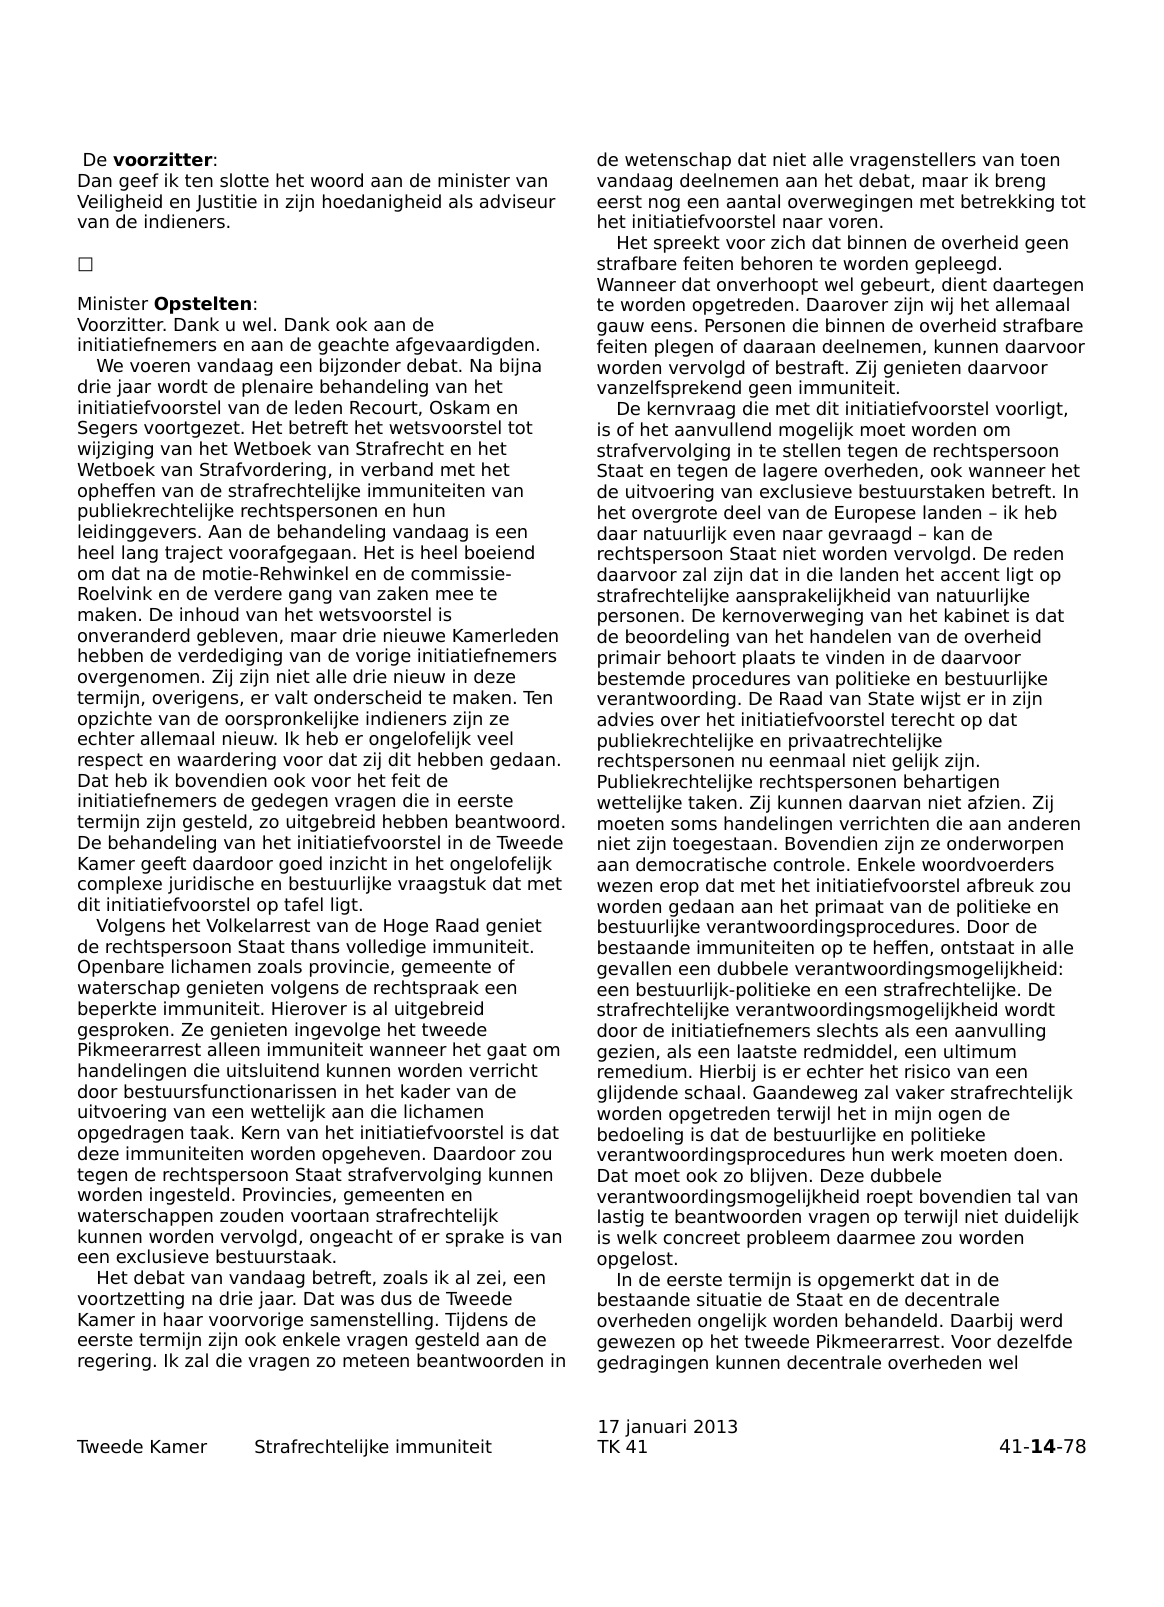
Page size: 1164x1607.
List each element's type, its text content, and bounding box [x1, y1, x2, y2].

text De voorzitter: [77, 150, 567, 171]
text In de eerste termijn is opgemerkt dat in de bestaande situatie de Staat en de decentrale overheden ongelijk worden behandeld. Daarbij werd gewezen op het tweede Pikmeerarrest. Voor dezelfde gedragingen kunnen decentrale overheden wel [596, 1269, 1087, 1373]
text Het spreekt voor zich dat binnen de overheid geen strafbare feiten behoren te worden gepleegd. Wanneer dat onverhoopt wel gebeurt, dient daartegen te worden opgetreden. Daarover zijn wij het allemaal gauw eens. Personen die binnen de overheid strafbare feiten plegen of daaraan deelnemen, kunnen daarvoor worden vervolgd of bestraft. Zij genieten daarvoor vanzelfsprekend geen immuniteit. [596, 233, 1087, 399]
text □ [77, 253, 567, 274]
text Voorzitter. Dank u wel. Dank ook aan de initiatiefnemers en aan de geachte afgevaardigden. [77, 314, 567, 356]
text Volgens het Volkelarrest van de Hoge Raad geniet de rechtspersoon Staat thans volledige immuniteit. Openbare lichamen zoals provincie, gemeente of waterschap genieten volgens de rechtspraak een beperkte immuniteit. Hierover is al uitgebreid gesproken. Ze genieten ingevolge het tweede Pikmeerarrest alleen immuniteit wanneer het gaat om handelingen die uitsluitend kunnen worden verricht door bestuursfunctionarissen in het kader van de uitvoering van een wettelijk aan die lichamen opgedragen taak. Kern van het initiatiefvoorstel is dat deze immuniteiten worden opgeheven. Daardoor zou tegen de rechtspersoon Staat strafvervolging kunnen worden ingesteld. Provincies, gemeenten en waterschappen zouden voortaan strafrechtelijk kunnen worden vervolgd, ongeacht of er sprake is van een exclusieve bestuurstaak. [77, 916, 567, 1268]
text Het debat van vandaag betreft, zoals ik al zei, een voortzetting na drie jaar. Dat was dus de Tweede Kamer in haar voorvorige samenstelling. Tijdens de eerste termijn zijn ook enkele vragen gesteld aan de regering. Ik zal die vragen zo meteen beantwoorden in [77, 1268, 567, 1372]
text De kernvraag die met dit initiatiefvoorstel voorligt, is of het aanvullend mogelijk moet worden om strafvervolging in te stellen tegen de rechtspersoon Staat en tegen de lagere overheden, ook wanneer het de uitvoering van exclusieve bestuurstaken betreft. In het overgrote deel van de Europese landen – ik heb daar natuurlijk even naar gevraagd – kan de rechtspersoon Staat niet worden vervolgd. De reden daarvoor zal zijn dat in die landen het accent ligt op strafrechtelijke aansprakelijkheid van natuurlijke personen. De kernoverweging van het kabinet is dat de beoordeling van het handelen van de overheid primair behoort plaats te vinden in de daarvoor bestemde procedures van politieke en bestuurlijke verantwoording. De Raad van State wijst er in zijn advies over het initiatiefvoorstel terecht op dat publiekrechtelijke en privaatrechtelijke rechtspersonen nu eenmaal niet gelijk zijn. Publiekrechtelijke rechtspersonen behartigen wettelijke taken. Zij kunnen daarvan niet afzien. Zij moeten soms handelingen verrichten die aan anderen niet zijn toegestaan. Bovendien zijn ze onderworpen aan democratische controle. Enkele woordvoerders wezen erop dat met het initiatiefvoorstel afbreuk zou worden gedaan aan het primaat van de politieke en bestuurlijke verantwoordingsprocedures. Door de bestaande immuniteiten op te heffen, ontstaat in alle gevallen een dubbele verantwoordingsmogelijkheid: een bestuurlijk-politieke en een strafrechtelijke. De strafrechtelijke verantwoordingsmogelijkheid wordt door de initiatiefnemers slechts als een aanvulling gezien, als een laatste redmiddel, een ultimum remedium. Hierbij is er echter het risico van een glijdende schaal. Gaandeweg zal vaker strafrechtelijk worden opgetreden terwijl het in mijn ogen de bedoeling is dat de bestuurlijke en politieke verantwoordingsprocedures hun werk moeten doen. Dat moet ook zo blijven. Deze dubbele verantwoordingsmogelijkheid roept bovendien tal van lastig te beantwoorden vragen op terwijl niet duidelijk is welk concreet probleem daarmee zou worden opgelost. [596, 399, 1087, 1269]
text Minister Opstelten: [77, 294, 567, 314]
text de wetenschap dat niet alle vragenstellers van toen vandaag deelnemen aan het debat, maar ik breng eerst nog een aantal overwegingen met betrekking tot het initiatiefvoorstel naar voren. [596, 150, 1087, 233]
text We voeren vandaag een bijzonder debat. Na bijna drie jaar wordt de plenaire behandeling van het initiatiefvoorstel van de leden Recourt, Oskam en Segers voortgezet. Het betreft het wetsvoorstel tot wijziging van het Wetboek van Strafrecht en het Wetboek van Strafvordering, in verband met het opheffen van de strafrechtelijke immuniteiten van publiekrechtelijke rechtspersonen en hun leidinggevers. Aan de behandeling vandaag is een heel lang traject voorafgegaan. Het is heel boeiend om dat na de motie-Rehwinkel en de commissie-Roelvink en de verdere gang van zaken mee te maken. De inhoud van het wetsvoorstel is onveranderd gebleven, maar drie nieuwe Kamerleden hebben de verdediging van de vorige initiatiefnemers overgenomen. Zij zijn niet alle drie nieuw in deze termijn, overigens, er valt onderscheid te maken. Ten opzichte van de oorspronkelijke indieners zijn ze echter allemaal nieuw. Ik heb er ongelofelijk veel respect en waardering voor dat zij dit hebben gedaan. Dat heb ik bovendien ook voor het feit de initiatiefnemers de gedegen vragen die in eerste termijn zijn gesteld, zo uitgebreid hebben beantwoord. De behandeling van het initiatiefvoorstel in de Tweede Kamer geeft daardoor goed inzicht in het ongelofelijk complexe juridische en bestuurlijke vraagstuk dat met dit initiatiefvoorstel op tafel ligt. [77, 356, 567, 916]
text Dan geef ik ten slotte het woord aan de minister van Veiligheid en Justitie in zijn hoedanigheid als adviseur van de indieners. [77, 171, 567, 233]
